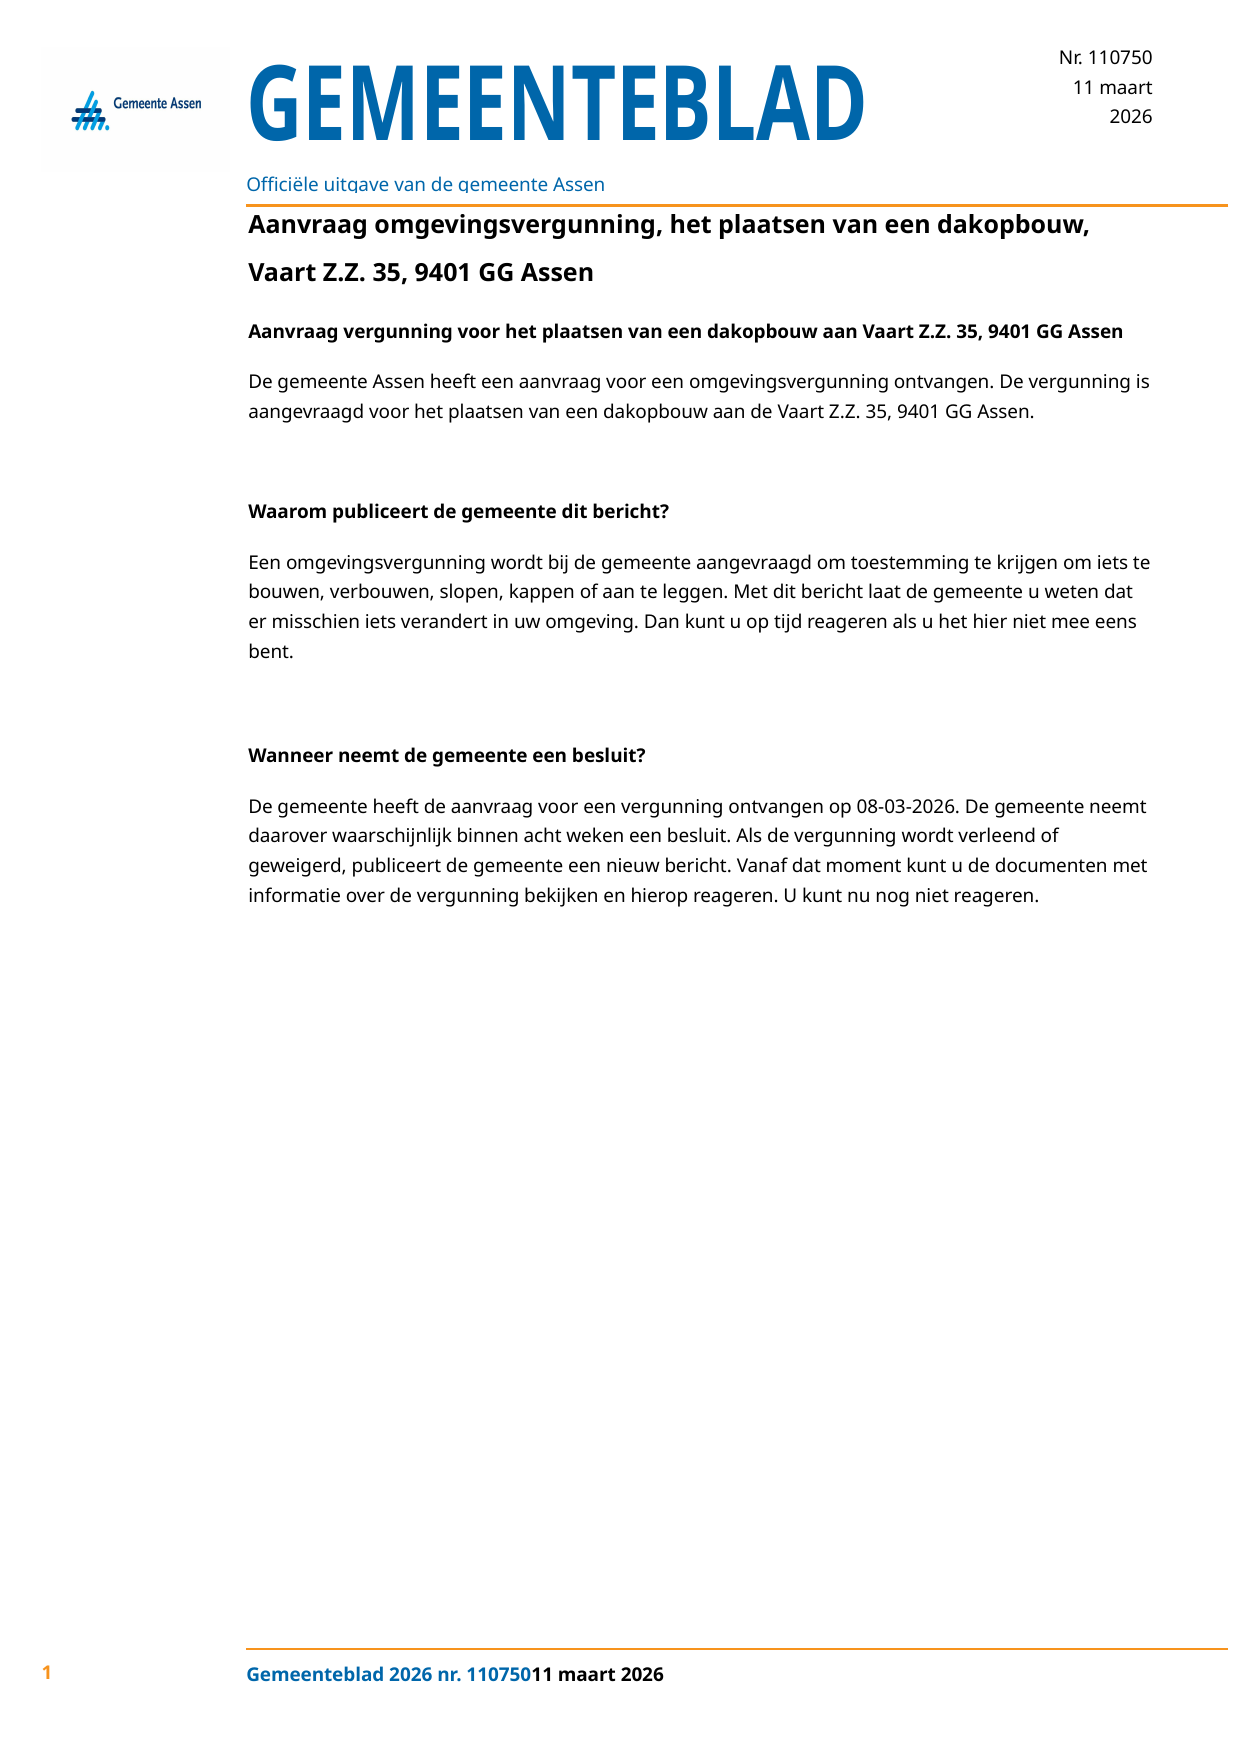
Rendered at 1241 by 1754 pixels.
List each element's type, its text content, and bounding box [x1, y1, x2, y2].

text De gemeente heeft de aanvraag voor een vergunning ontvangen op 08-03-2026. De gemeente neemt daarover waarschijnlijk binnen acht weken een besluit. Als de vergunning wordt verleend of geweigerd, publiceert de gemeente een nieuw bericht. Vanaf dat moment kunt u de documenten met informatie over de vergunning bekijken en hierop reageren. U kunt nu nog niet reageren. [248, 793, 1152, 908]
text Waarom publiceert de gemeente dit bericht? [248, 499, 1152, 524]
text De gemeente Assen heeft een aanvraag voor een omgevingsvergunning ontvangen. De vergunning is aangevraagd voor het plaatsen van een dakopbouw aan de Vaart Z.Z. 35, 9401 GG Assen. [248, 368, 1152, 424]
text Een omgevingsvergunning wordt bij de gemeente aangevraagd om toestemming te krijgen om iets te bouwen, verbouwen, slopen, kappen of aan te leggen. Met dit bericht laat de gemeente u weten dat er misschien iets verandert in uw omgeving. Dan kunt u op tijd reageren als u het hier niet mee eens bent. [248, 549, 1152, 664]
text Aanvraag vergunning voor het plaatsen van een dakopbouw aan Vaart Z.Z. 35, 9401 GG Assen [248, 318, 1152, 344]
text Aanvraag omgevingsvergunning, het plaatsen van een dakopbouw, Vaart Z.Z. 35, 9401 GG Assen [248, 207, 1152, 288]
text ﻿Wanneer neemt de gemeente een besluit? [248, 739, 1152, 768]
picture [41, 47, 231, 172]
